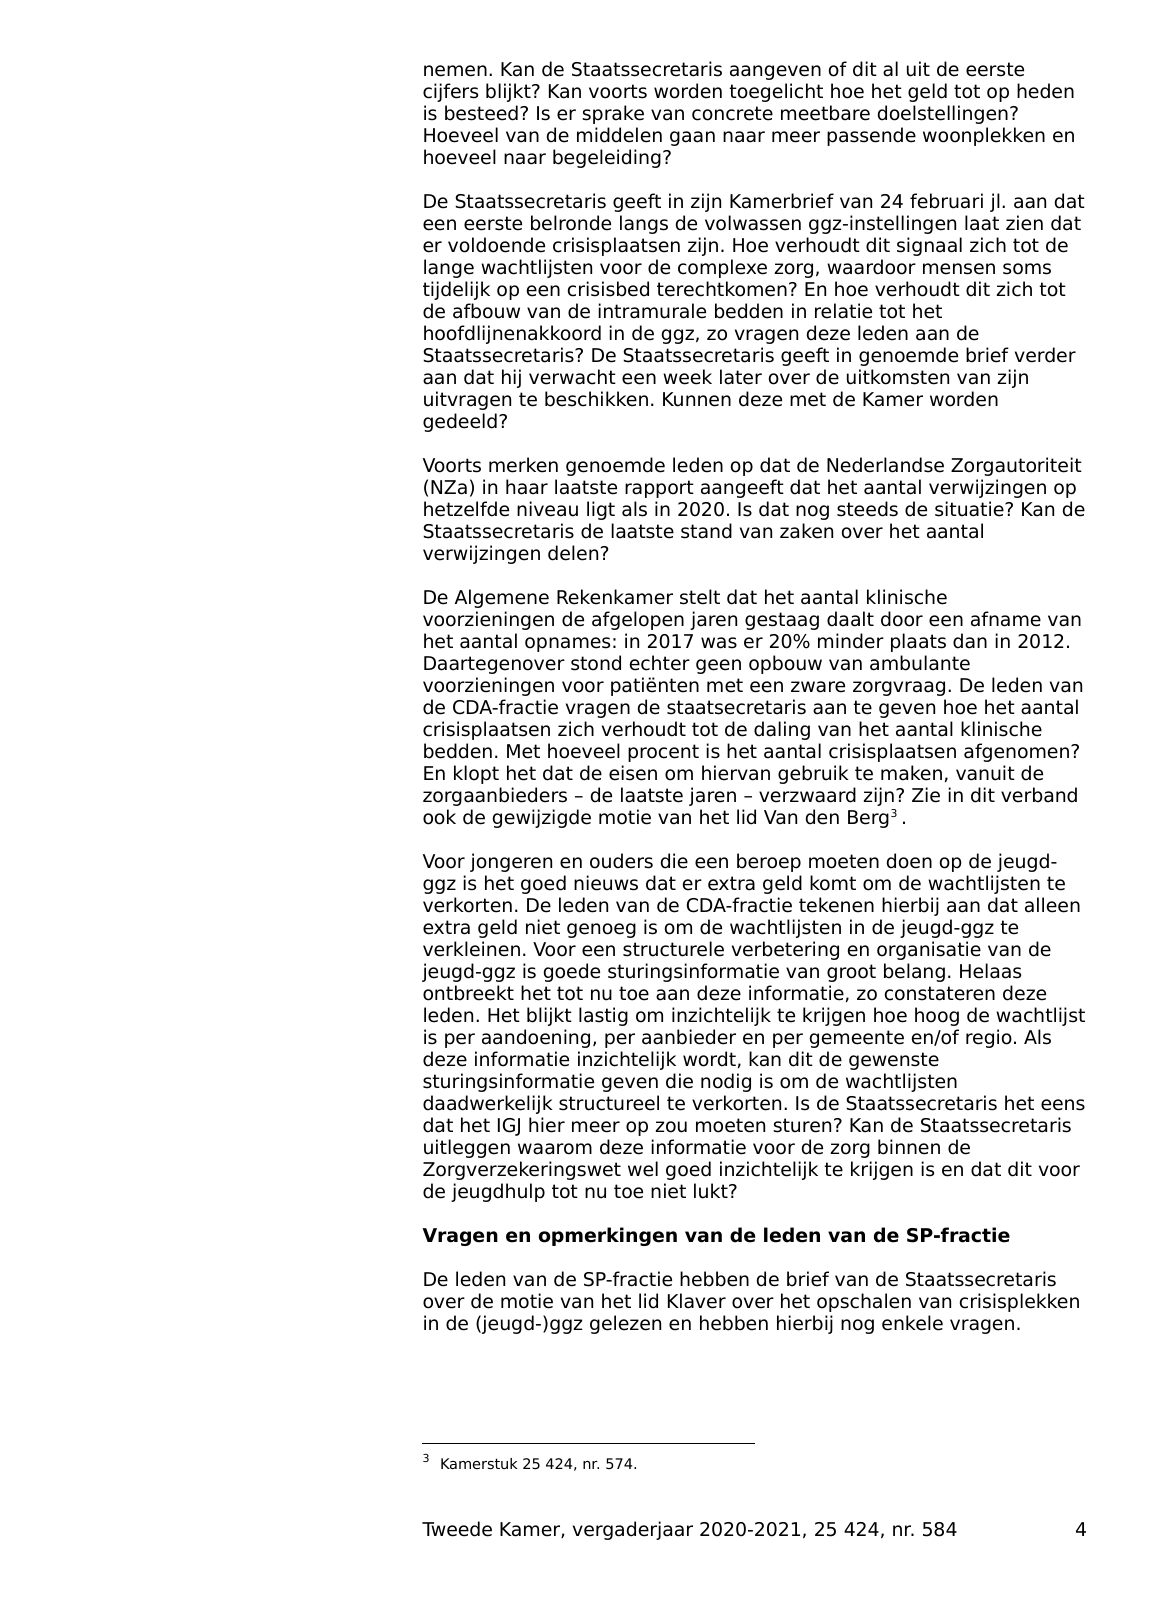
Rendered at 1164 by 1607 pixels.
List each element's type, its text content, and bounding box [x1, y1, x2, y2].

text De Algemene Rekenkamer stelt dat het aantal klinische voorzieningen de afgelopen jaren gestaag daalt door een afname van het aantal opnames: in 2017 was er 20% minder plaats dan in 2012. Daartegenover stond echter geen opbouw van ambulante voorzieningen voor patiënten met een zware zorgvraag. De leden van de CDA-fractie vragen de staatsecretaris aan te geven hoe het aantal crisisplaatsen zich verhoudt tot de daling van het aantal klinische bedden. Met hoeveel procent is het aantal crisisplaatsen afgenomen? En klopt het dat de eisen om hiervan gebruik te maken, vanuit de zorgaanbieders – de laatste jaren – verzwaard zijn? Zie in dit verband ook de gewijzigde motie van het lid Van den Berg. [422, 587, 1087, 829]
text De leden van de SP-fractie hebben de brief van de Staatssecretaris over de motie van het lid Klaver over het opschalen van crisisplekken in de (jeugd-)ggz gelezen en hebben hierbij nog enkele vragen. [422, 1269, 1087, 1335]
text Voorts merken genoemde leden op dat de Nederlandse Zorgautoriteit (NZa) in haar laatste rapport aangeeft dat het aantal verwijzingen op hetzelfde niveau ligt als in 2020. Is dat nog steeds de situatie? Kan de Staatssecretaris de laatste stand van zaken over het aantal verwijzingen delen? [422, 455, 1087, 565]
text De Staatssecretaris geeft in zijn Kamerbrief van 24 februari jl. aan dat een eerste belronde langs de volwassen ggz-instellingen laat zien dat er voldoende crisisplaatsen zijn. Hoe verhoudt dit signaal zich tot de lange wachtlijsten voor de complexe zorg, waardoor mensen soms tijdelijk op een crisisbed terechtkomen? En hoe verhoudt dit zich tot de afbouw van de intramurale bedden in relatie tot het hoofdlijnenakkoord in de ggz, zo vragen deze leden aan de Staatssecretaris? De Staatssecretaris geeft in genoemde brief verder aan dat hij verwacht een week later over de uitkomsten van zijn uitvragen te beschikken. Kunnen deze met de Kamer worden gedeeld? [422, 191, 1087, 433]
subtitle Vragen en opmerkingen van de leden van de SP-fractie [422, 1225, 1087, 1247]
text Kamerstuk 25 424, nr. 574. [422, 1452, 1087, 1474]
text nemen. Kan de Staatssecretaris aangeven of dit al uit de eerste cijfers blijkt? Kan voorts worden toegelicht hoe het geld tot op heden is besteed? Is er sprake van concrete meetbare doelstellingen? Hoeveel van de middelen gaan naar meer passende woonplekken en hoeveel naar begeleiding? [422, 59, 1087, 169]
text Voor jongeren en ouders die een beroep moeten doen op de jeugd-ggz is het goed nieuws dat er extra geld komt om de wachtlijsten te verkorten. De leden van de CDA-fractie tekenen hierbij aan dat alleen extra geld niet genoeg is om de wachtlijsten in de jeugd-ggz te verkleinen. Voor een structurele verbetering en organisatie van de jeugd-ggz is goede sturingsinformatie van groot belang. Helaas ontbreekt het tot nu toe aan deze informatie, zo constateren deze leden. Het blijkt lastig om inzichtelijk te krijgen hoe hoog de wachtlijst is per aandoening, per aanbieder en per gemeente en/of regio. Als deze informatie inzichtelijk wordt, kan dit de gewenste sturingsinformatie geven die nodig is om de wachtlijsten daadwerkelijk structureel te verkorten. Is de Staatssecretaris het eens dat het IGJ hier meer op zou moeten sturen? Kan de Staatssecretaris uitleggen waarom deze informatie voor de zorg binnen de Zorgverzekeringswet wel goed inzichtelijk te krijgen is en dat dit voor de jeugdhulp tot nu toe niet lukt? [422, 851, 1087, 1203]
